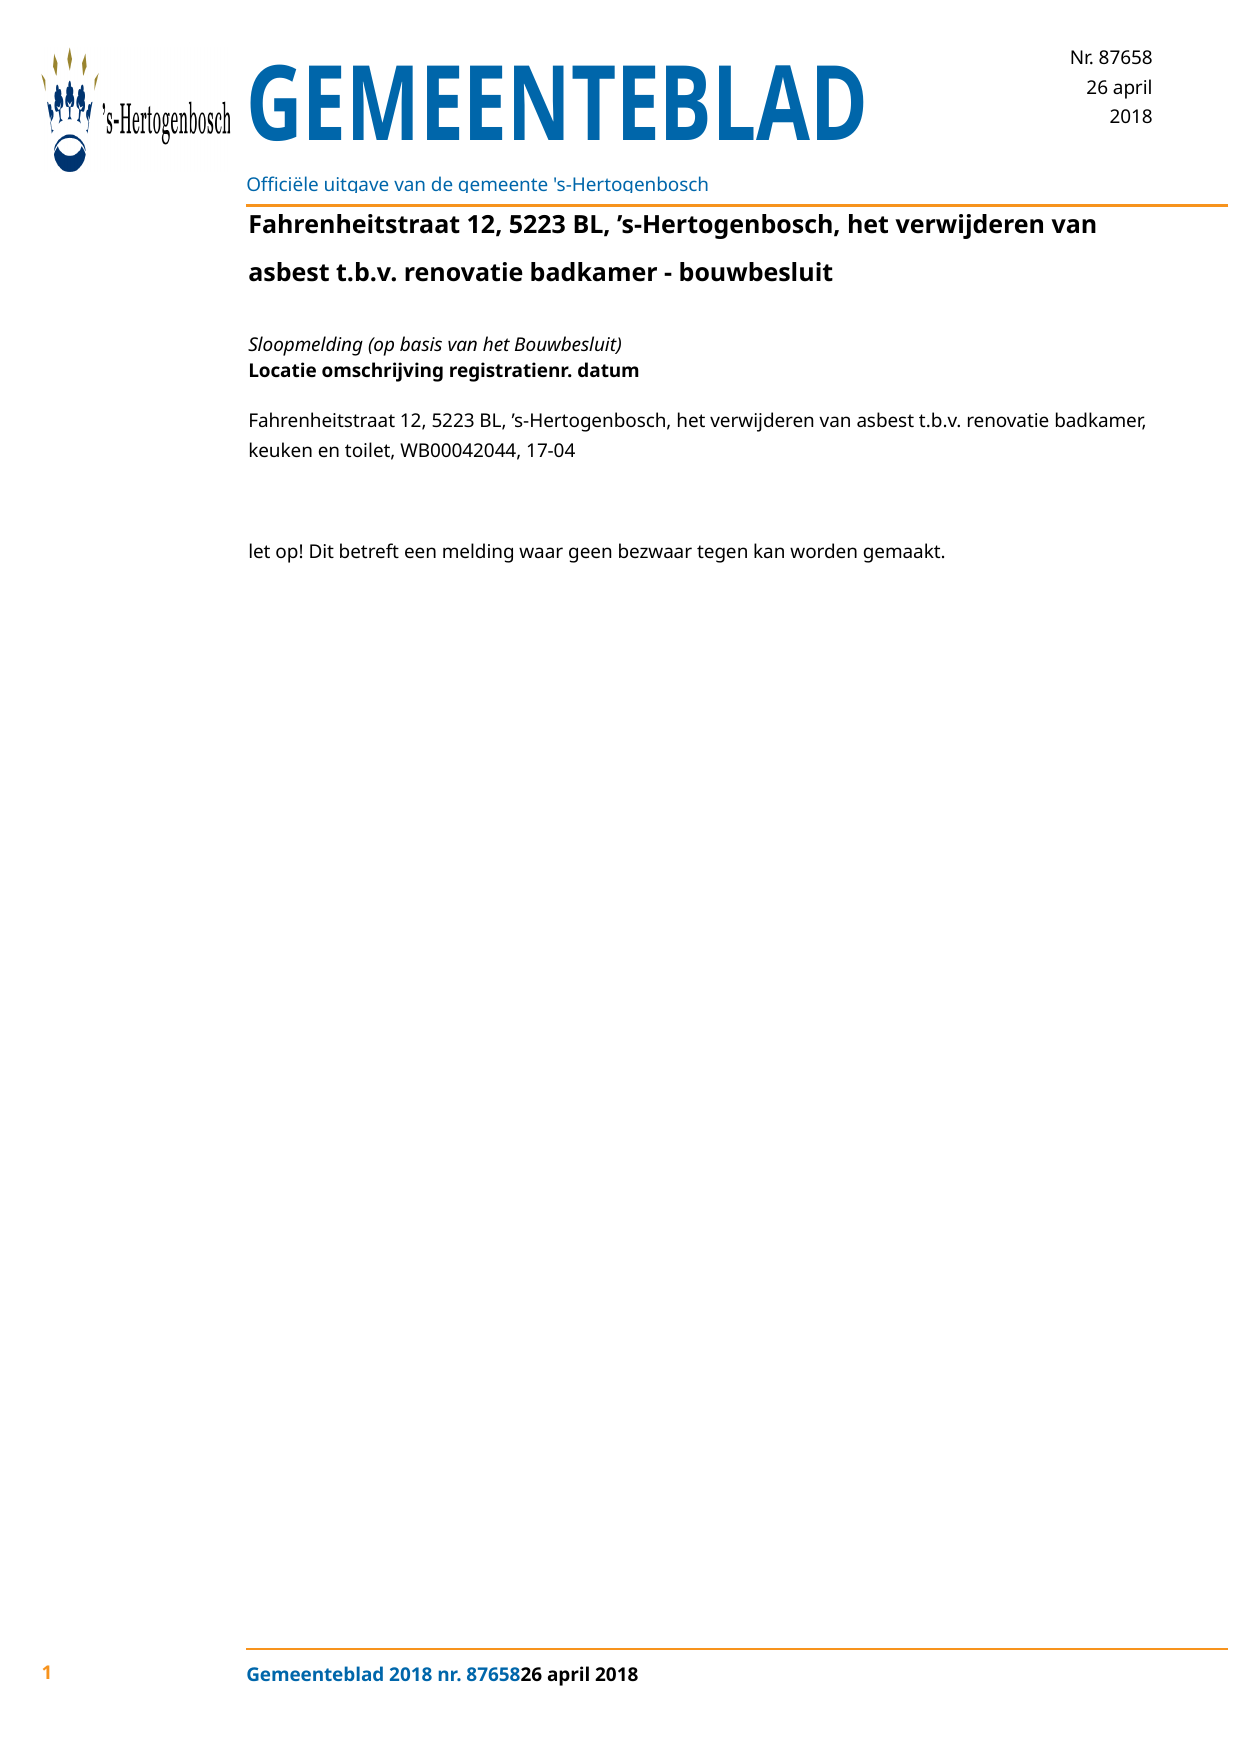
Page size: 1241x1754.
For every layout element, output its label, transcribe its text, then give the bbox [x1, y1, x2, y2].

text let op! Dit betreft een melding waar geen bezwaar tegen kan worden gemaakt. [248, 538, 1152, 564]
picture [41, 47, 231, 172]
text Fahrenheitstraat 12, 5223 BL, ’s-Hertogenbosch, het verwijderen van asbest t.b.v. renovatie badkamer, keuken en toilet, WB00042044, 17-04 [248, 408, 1152, 463]
text Locatie omschrijving registratienr. datum [248, 357, 1152, 383]
text Sloopmelding (op basis van het Bouwbesluit) [248, 331, 1152, 357]
text Fahrenheitstraat 12, 5223 BL, ’s-Hertogenbosch, het verwijderen van asbest t.b.v. renovatie badkamer - bouwbesluit [248, 207, 1152, 288]
